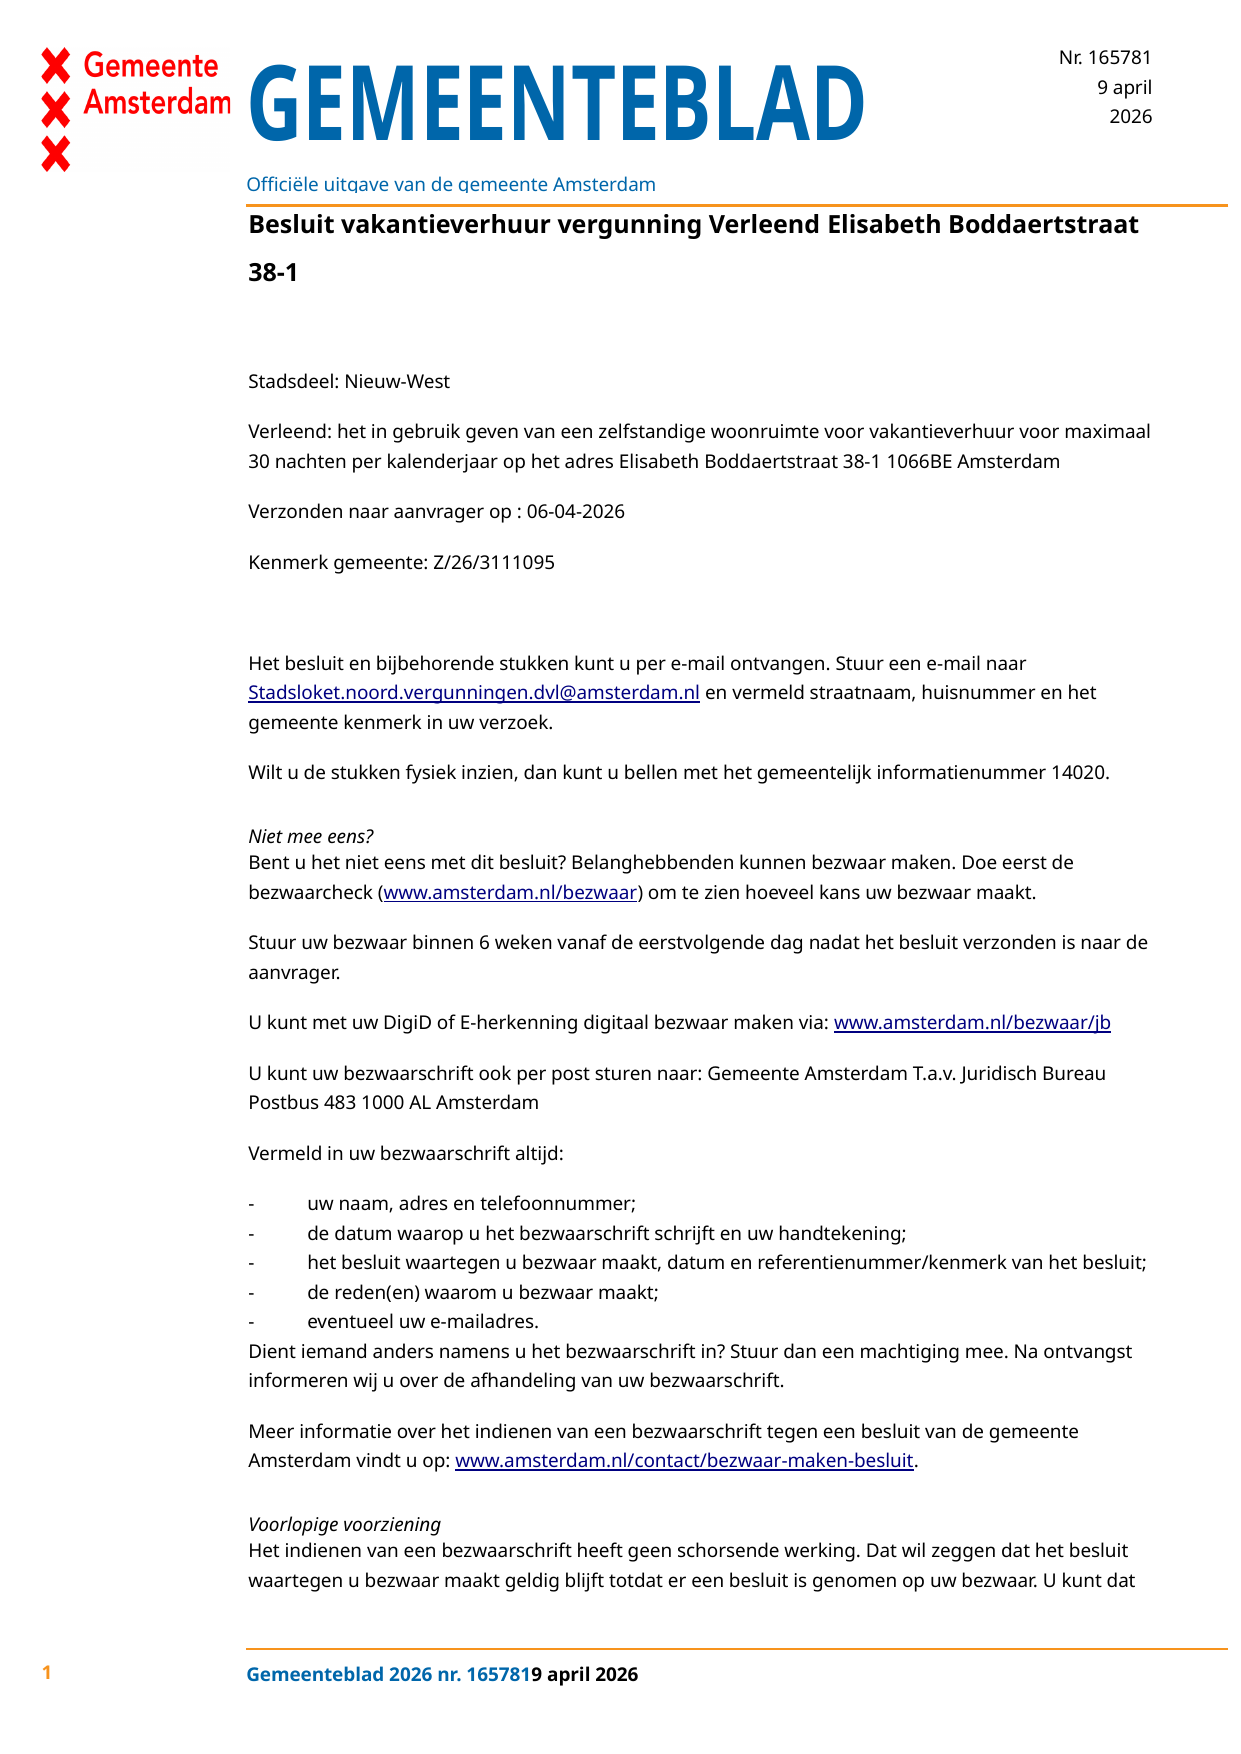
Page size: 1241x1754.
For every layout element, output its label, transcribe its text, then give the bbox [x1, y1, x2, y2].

text U kunt met uw DigiD of E-herkenning digitaal bezwaar maken via: www.amsterdam.nl/bezwaar/jb [248, 1009, 1152, 1035]
text Verleend: het in gebruik geven van een zelfstandige woonruimte voor vakantieverhuur voor maximaal 30 nachten per kalenderjaar op het adres Elisabeth Boddaertstraat 38-1 1066BE Amsterdam [248, 419, 1152, 474]
text Stadsdeel: Nieuw-West [248, 368, 1152, 394]
text Stuur uw bezwaar binnen 6 weken vanaf de eerstvolgende dag nadat het besluit verzonden is naar de aanvrager. [248, 929, 1152, 984]
list de reden(en) waarom u bezwaar maakt; [248, 1279, 1152, 1304]
text Besluit vakantieverhuur vergunning Verleend Elisabeth Boddaertstraat 38-1 [248, 207, 1152, 288]
picture [41, 47, 231, 172]
list uw naam, adres en telefoonnummer; [248, 1190, 1152, 1216]
text Meer informatie over het indienen van een bezwaarschrift tegen een besluit van de gemeente Amsterdam vindt u op: www.amsterdam.nl/contact/bezwaar-maken-besluit. [248, 1418, 1152, 1473]
text Dient iemand anders namens u het bezwaarschrift in? Stuur dan een machtiging mee. Na ontvangst informeren wij u over de afhandeling van uw bezwaarschrift. [248, 1338, 1152, 1393]
list eventueel uw e-mailadres. [248, 1308, 1152, 1334]
text Het indienen van een bezwaarschrift heeft geen schorsende werking. Dat wil zeggen dat het besluit waartegen u bezwaar maakt geldig blijft totdat er een besluit is genomen op uw bezwaar. U kunt dat [248, 1537, 1152, 1593]
text Het besluit en bijbehorende stukken kunt u per e-mail ontvangen. Stuur een e-mail naar Stadsloket.noord.vergunningen.dvl@amsterdam.nl en vermeld straatnaam, huisnummer en het gemeente kenmerk in uw verzoek. [248, 650, 1152, 735]
list de datum waarop u het bezwaarschrift schrijft en uw handtekening; [248, 1220, 1152, 1245]
text Voorlopige voorziening [248, 1512, 1152, 1537]
text Vermeld in uw bezwaarschrift altijd: [248, 1140, 1152, 1165]
text Kenmerk gemeente: Z/26/3111095 [248, 549, 1152, 575]
text Wilt u de stukken fysiek inzien, dan kunt u bellen met het gemeentelijk informatienummer 14020. [248, 759, 1152, 785]
text Verzonden naar aanvrager op : 06-04-2026 [248, 499, 1152, 524]
list het besluit waartegen u bezwaar maakt, datum en referentienummer/kenmerk van het besluit; [248, 1249, 1152, 1275]
text Bent u het niet eens met dit besluit? Belanghebbenden kunnen bezwaar maken. Doe eerst de bezwaarcheck (www.amsterdam.nl/bezwaar) om te zien hoeveel kans uw bezwaar maakt. [248, 849, 1152, 904]
text Niet mee eens? [248, 823, 1152, 849]
text U kunt uw bezwaarschrift ook per post sturen naar: Gemeente Amsterdam T.a.v. Juridisch Bureau Postbus 483 1000 AL Amsterdam [248, 1060, 1152, 1115]
